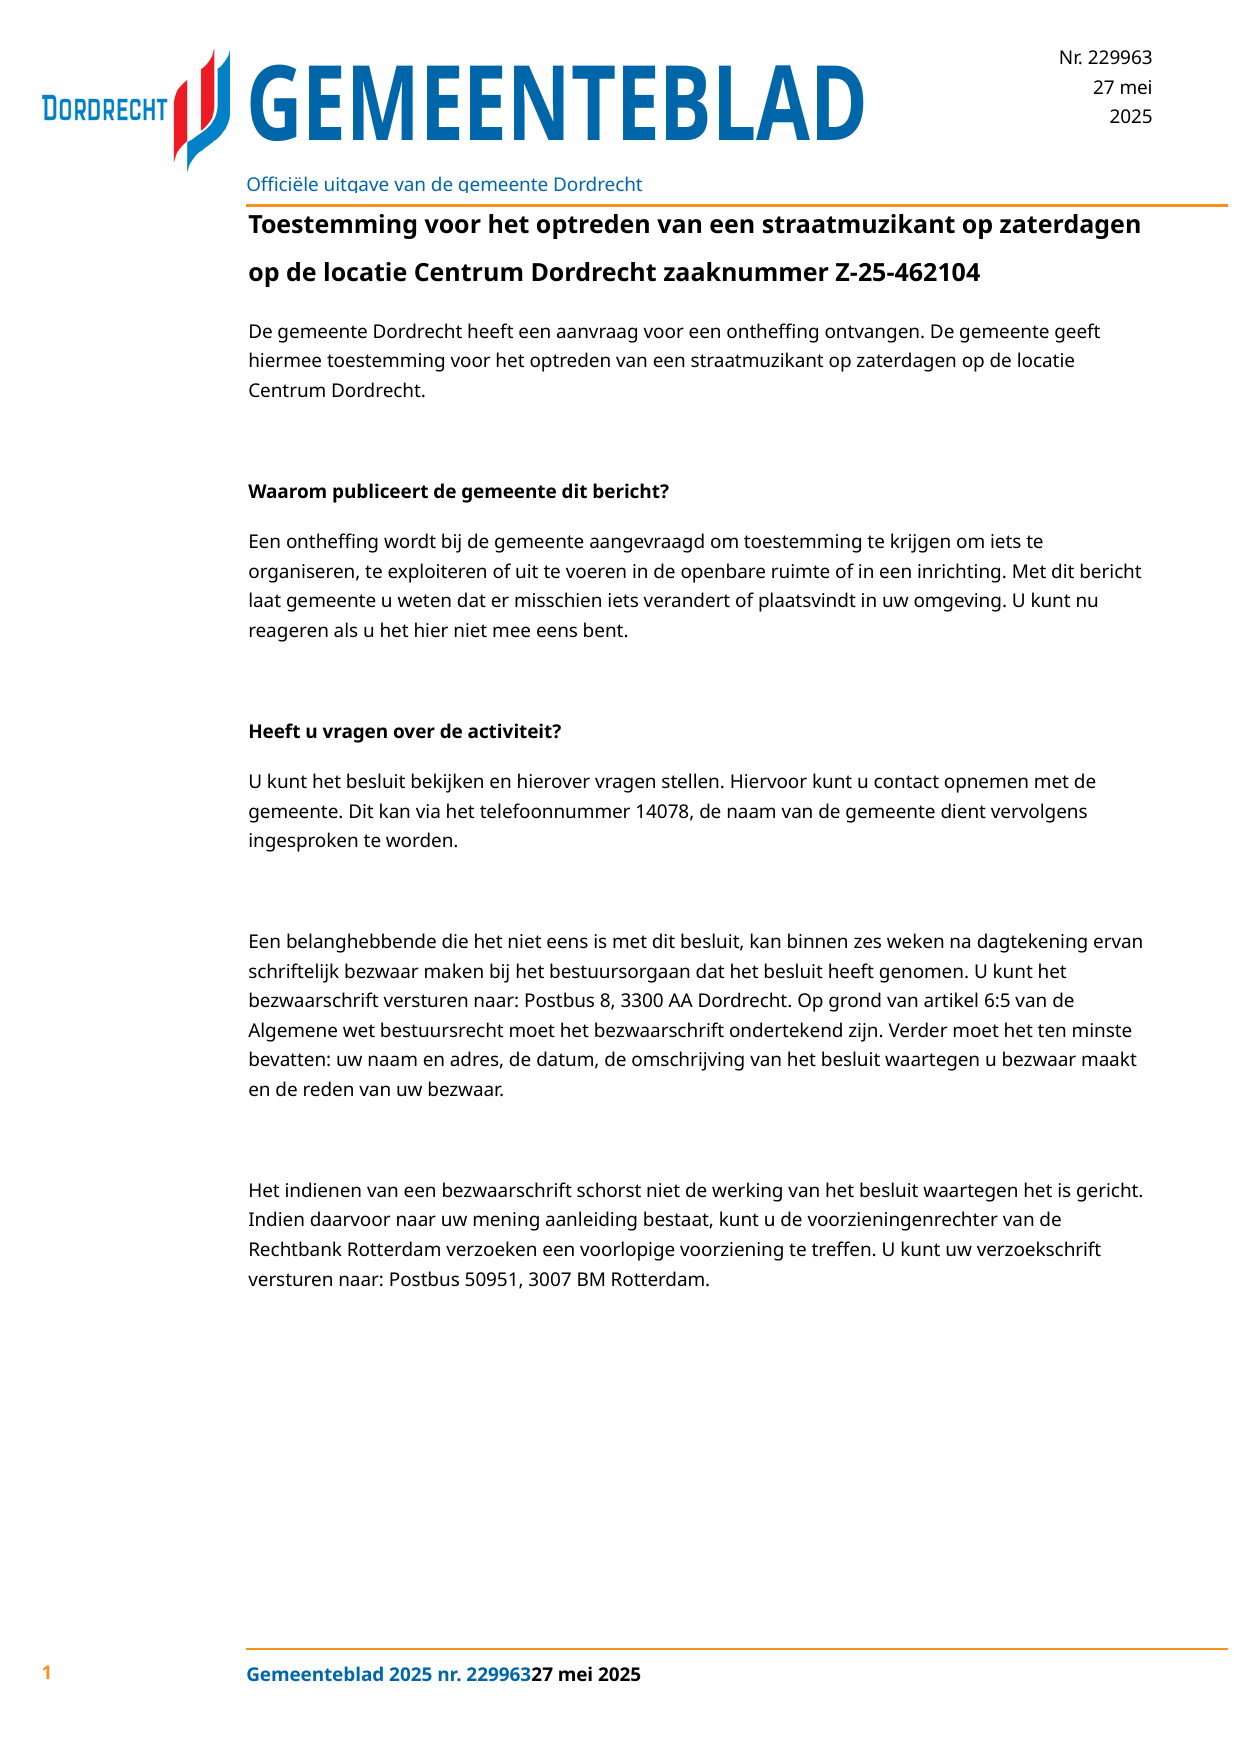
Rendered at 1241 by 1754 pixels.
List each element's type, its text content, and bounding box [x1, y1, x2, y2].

text Een belanghebbende die het niet eens is met dit besluit, kan binnen zes weken na dagtekening ervan schriftelijk bezwaar maken bij het bestuursorgaan dat het besluit heeft genomen. U kunt het bezwaarschrift versturen naar: Postbus 8, 3300 AA Dordrecht. Op grond van artikel 6:5 van de Algemene wet bestuursrecht moet het bezwaarschrift ondertekend zijn. Verder moet het ten minste bevatten: uw naam en adres, de datum, de omschrijving van het besluit waartegen u bezwaar maakt en de reden van uw bezwaar. [248, 928, 1152, 1102]
text Het indienen van een bezwaarschrift schorst niet de werking van het besluit waartegen het is gericht. Indien daarvoor naar uw mening aanleiding bestaat, kunt u de voorzieningenrechter van de Rechtbank Rotterdam verzoeken een voorlopige voorziening te treffen. U kunt uw verzoekschrift versturen naar: Postbus 50951, 3007 BM Rotterdam. [248, 1177, 1152, 1292]
text Een ontheffing wordt bij de gemeente aangevraagd om toestemming te krijgen om iets te organiseren, te exploiteren of uit te voeren in de openbare ruimte of in een inrichting. Met dit bericht laat gemeente u weten dat er misschien iets verandert of plaatsvindt in uw omgeving. U kunt nu reageren als u het hier niet mee eens bent. [248, 528, 1152, 643]
text Toestemming voor het optreden van een straatmuzikant op zaterdagen op de locatie Centrum Dordrecht zaaknummer Z-25-462104 [248, 207, 1152, 288]
text Waarom publiceert de gemeente dit bericht? [248, 478, 1152, 504]
text De gemeente Dordrecht heeft een aanvraag voor een ontheffing ontvangen. De gemeente geeft hiermee toestemming voor het optreden van een straatmuzikant op zaterdagen op de locatie Centrum Dordrecht. [248, 318, 1152, 403]
text Heeft u vragen over de activiteit? [248, 718, 1152, 744]
picture [41, 47, 231, 172]
text U kunt het besluit bekijken en hierover vragen stellen. Hiervoor kunt u contact opnemen met de gemeente. Dit kan via het telefoonnummer 14078, de naam van de gemeente dient vervolgens ingesproken te worden. [248, 768, 1152, 853]
